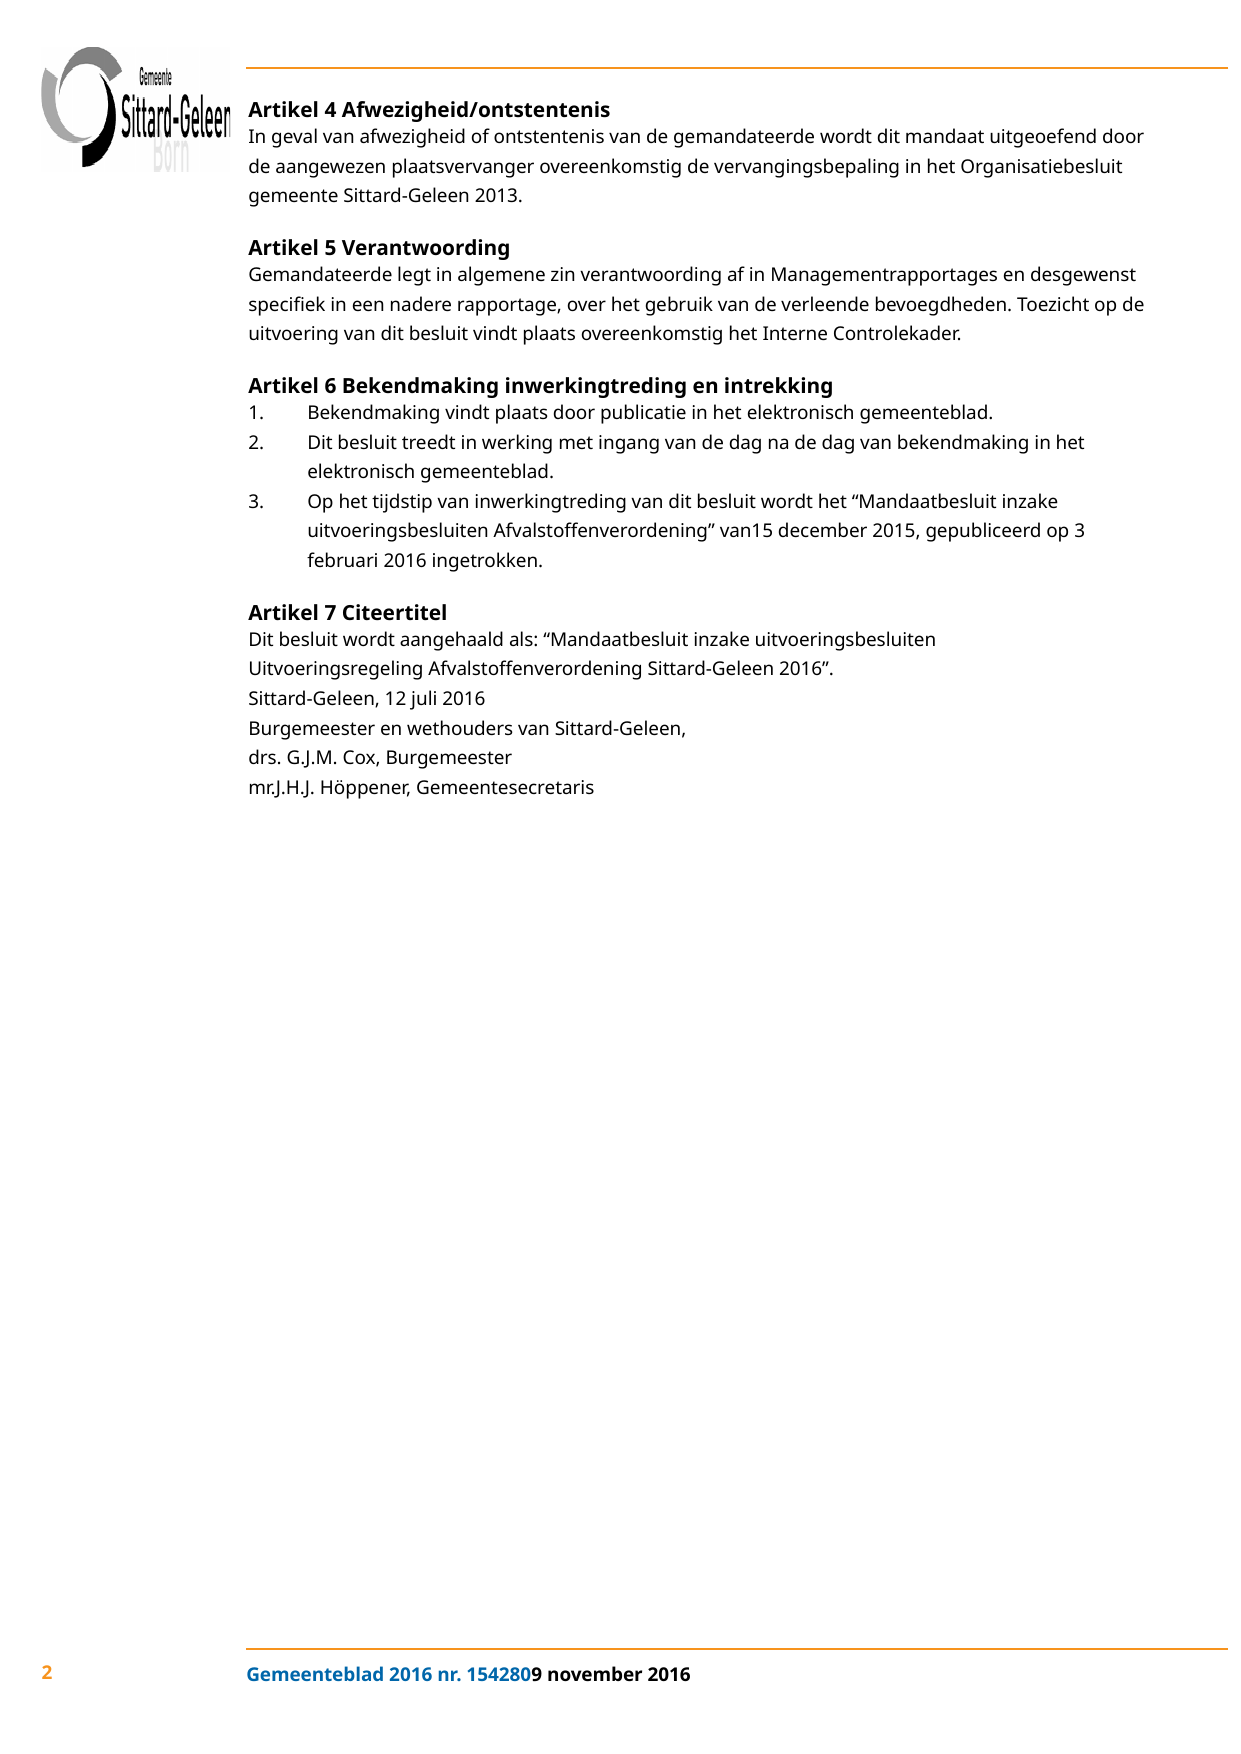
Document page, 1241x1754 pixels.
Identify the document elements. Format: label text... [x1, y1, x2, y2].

list Dit besluit treedt in werking met ingang van de dag na de dag van bekendmaking in het elektronisch gemeenteblad. [248, 429, 1152, 484]
list Bekendmaking vindt plaats door publicatie in het elektronisch gemeenteblad. [248, 399, 1152, 425]
text drs. G.J.M. Cox, Burgemeester [248, 744, 1152, 770]
list Op het tijdstip van inwerkingtreding van dit besluit wordt het “Mandaatbesluit inzake uitvoeringsbesluiten Afvalstoffenverordening” van15 december 2015, gepubliceerd op 3 februari 2016 ingetrokken. [248, 488, 1152, 573]
text mr.J.H.J. Höppener, Gemeentesecretaris [248, 774, 1152, 800]
text Burgemeester en wethouders van Sittard-Geleen, [248, 715, 1152, 741]
text Artikel 6 Bekendmaking inwerkingtreding en intrekking [248, 371, 1152, 399]
text Uitvoeringsregeling Afvalstoffenverordening Sittard-Geleen 2016”. [248, 656, 1152, 681]
text Sittard-Geleen, 12 juli 2016 [248, 685, 1152, 711]
text Artikel 5 Verantwoording [248, 233, 1152, 261]
text Dit besluit wordt aangehaald als: “Mandaatbesluit inzake uitvoeringsbesluiten [248, 626, 1152, 652]
text Artikel 7 Citeertitel [248, 598, 1152, 626]
text Gemandateerde legt in algemene zin verantwoording af in Managementrapportages en desgewenst specifiek in een nadere rapportage, over het gebruik van de verleende bevoegdheden. Toezicht op de uitvoering van dit besluit vindt plaats overeenkomstig het Interne Controlekader. [248, 261, 1152, 346]
text Artikel 4 Afwezigheid/ontstentenis [248, 95, 1152, 123]
picture [41, 47, 231, 172]
text In geval van afwezigheid of ontstentenis van de gemandateerde wordt dit mandaat uitgeoefend door de aangewezen plaatsvervanger overeenkomstig de vervangingsbepaling in het Organisatiebesluit gemeente Sittard-Geleen 2013. [248, 123, 1152, 208]
